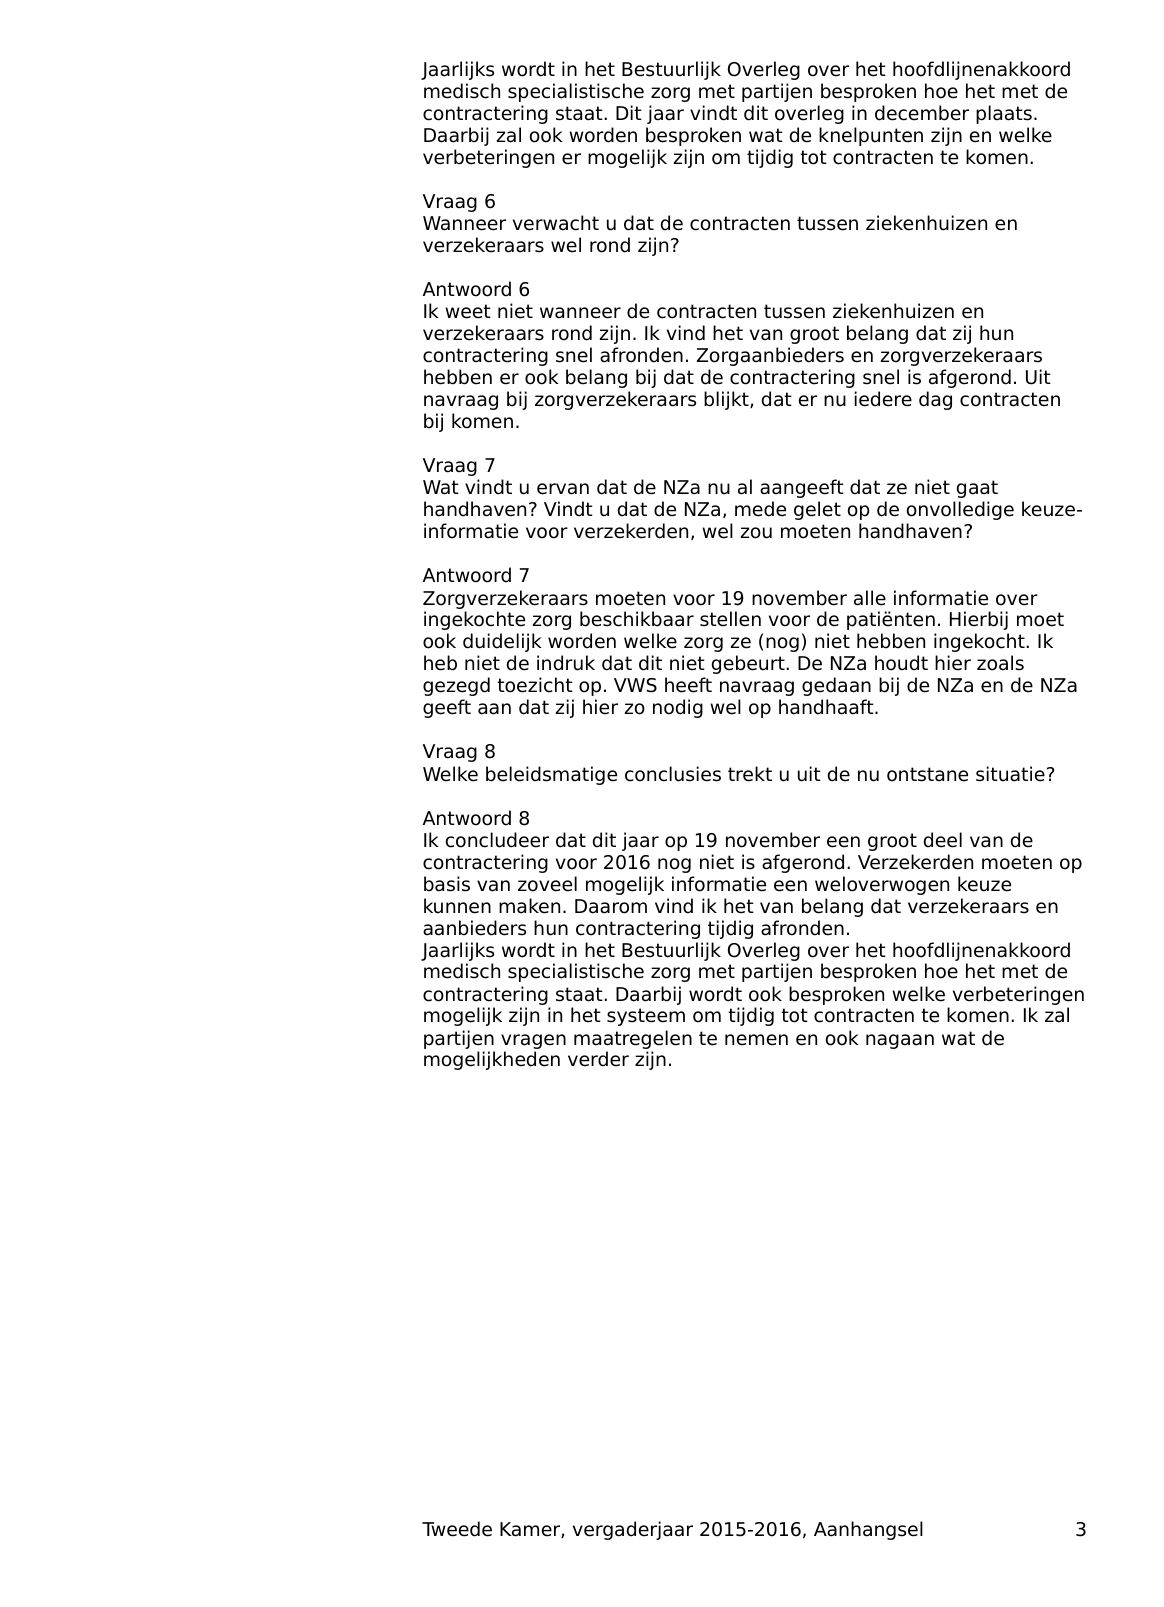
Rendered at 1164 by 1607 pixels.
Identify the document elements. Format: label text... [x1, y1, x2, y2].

text Jaarlijks wordt in het Bestuurlijk Overleg over het hoofdlijnenakkoord medisch specialistische zorg met partijen besproken hoe het met de contractering staat. Dit jaar vindt dit overleg in december plaats. Daarbij zal ook worden besproken wat de knelpunten zijn en welke verbeteringen er mogelijk zijn om tijdig tot contracten te komen. [422, 59, 1087, 169]
text Antwoord 6 [422, 279, 1087, 301]
text Zorgverzekeraars moeten voor 19 november alle informatie over ingekochte zorg beschikbaar stellen voor de patiënten. Hierbij moet ook duidelijk worden welke zorg ze (nog) niet hebben ingekocht. Ik heb niet de indruk dat dit niet gebeurt. De NZa houdt hier zoals gezegd toezicht op. VWS heeft navraag gedaan bij de NZa en de NZa geeft aan dat zij hier zo nodig wel op handhaaft. [422, 587, 1087, 719]
text Vraag 6 [422, 191, 1087, 213]
text Welke beleidsmatige conclusies trekt u uit de nu ontstane situatie? [422, 763, 1087, 785]
text Antwoord 7 [422, 565, 1087, 587]
text Ik weet niet wanneer de contracten tussen ziekenhuizen en verzekeraars rond zijn. Ik vind het van groot belang dat zij hun contractering snel afronden. Zorgaanbieders en zorgverzekeraars hebben er ook belang bij dat de contractering snel is afgerond. Uit navraag bij zorgverzekeraars blijkt, dat er nu iedere dag contracten bij komen. [422, 301, 1087, 433]
text Wat vindt u ervan dat de NZa nu al aangeeft dat ze niet gaat handhaven? Vindt u dat de NZa, mede gelet op de onvolledige keuze-informatie voor verzekerden, wel zou moeten handhaven? [422, 477, 1087, 543]
text Wanneer verwacht u dat de contracten tussen ziekenhuizen en verzekeraars wel rond zijn? [422, 213, 1087, 257]
text Jaarlijks wordt in het Bestuurlijk Overleg over het hoofdlijnenakkoord medisch specialistische zorg met partijen besproken hoe het met de contractering staat. Daarbij wordt ook besproken welke verbeteringen mogelijk zijn in het systeem om tijdig tot contracten te komen. Ik zal partijen vragen maatregelen te nemen en ook nagaan wat de mogelijkheden verder zijn. [422, 939, 1087, 1071]
text Vraag 7 [422, 455, 1087, 477]
text Ik concludeer dat dit jaar op 19 november een groot deel van de contractering voor 2016 nog niet is afgerond. Verzekerden moeten op basis van zoveel mogelijk informatie een weloverwogen keuze kunnen maken. Daarom vind ik het van belang dat verzekeraars en aanbieders hun contractering tijdig afronden. [422, 829, 1087, 939]
text Antwoord 8 [422, 808, 1087, 829]
text Vraag 8 [422, 741, 1087, 763]
